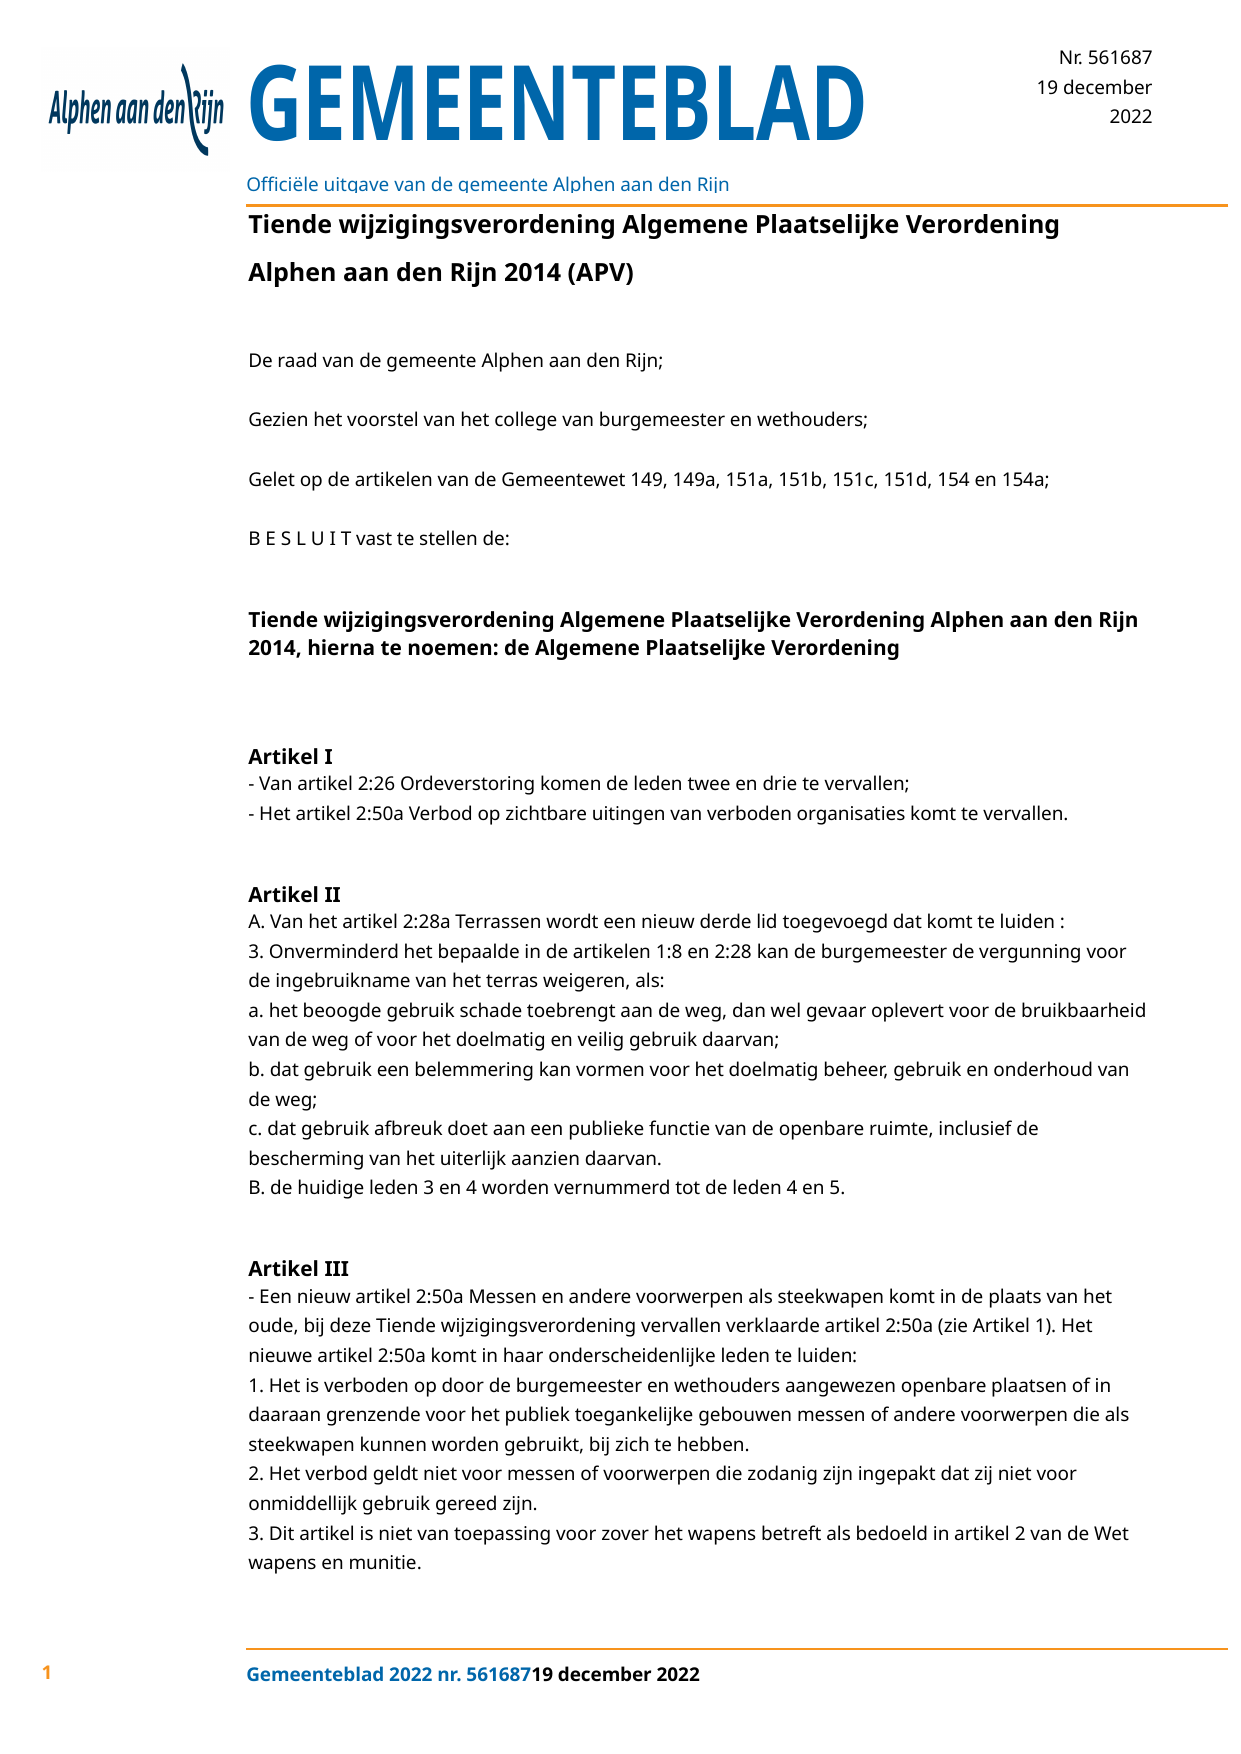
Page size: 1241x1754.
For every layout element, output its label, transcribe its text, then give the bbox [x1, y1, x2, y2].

text Artikel III [248, 1254, 1152, 1283]
text c. dat gebruik afbreuk doet aan een publieke functie van de openbare ruimte, inclusief de bescherming van het uiterlijk aanzien daarvan. [248, 1115, 1152, 1171]
picture [41, 47, 231, 172]
text 2. Het verbod geldt niet voor messen of voorwerpen die zodanig zijn ingepakt dat zij niet voor onmiddellijk gebruik gereed zijn. [248, 1461, 1152, 1516]
text A. Van het artikel 2:28a Terrassen wordt een nieuw derde lid toegevoegd dat komt te luiden : [248, 908, 1152, 934]
text 1. Het is verboden op door de burgemeester en wethouders aangewezen openbare plaatsen of in daaraan grenzende voor het publiek toegankelijke gebouwen messen of andere voorwerpen die als steekwapen kunnen worden gebruikt, bij zich te hebben. [248, 1372, 1152, 1457]
text 3. Onverminderd het bepaalde in de artikelen 1:8 en 2:28 kan de burgemeester de vergunning voor de ingebruikname van het terras weigeren, als: [248, 938, 1152, 993]
text Artikel I [248, 742, 1152, 770]
text - Van artikel 2:26 Ordeverstoring komen de leden twee en drie te vervallen; [248, 770, 1152, 796]
text - Het artikel 2:50a Verbod op zichtbare uitingen van verboden organisaties komt te vervallen. [248, 800, 1152, 826]
text Tiende wijzigingsverordening Algemene Plaatselijke Verordening Alphen aan den Rijn 2014 (APV) [248, 207, 1152, 288]
text - Een nieuw artikel 2:50a Messen en andere voorwerpen als steekwapen komt in de plaats van het oude, bij deze Tiende wijzigingsverordening vervallen verklaarde artikel 2:50a (zie Artikel 1). Het nieuwe artikel 2:50a komt in haar onderscheidenlijke leden te luiden: [248, 1283, 1152, 1368]
text De raad van de gemeente Alphen aan den Rijn; [248, 347, 1152, 373]
text a. het beoogde gebruik schade toebrengt aan de weg, dan wel gevaar oplevert voor de bruikbaarheid van de weg of voor het doelmatig en veilig gebruik daarvan; [248, 997, 1152, 1052]
text Gezien het voorstel van het college van burgemeester en wethouders; [248, 407, 1152, 432]
text b. dat gebruik een belemmering kan vormen voor het doelmatig beheer, gebruik en onderhoud van de weg; [248, 1056, 1152, 1112]
text Artikel II [248, 880, 1152, 908]
text B. de huidige leden 3 en 4 worden vernummerd tot de leden 4 en 5. [248, 1174, 1152, 1200]
text B E S L U I T vast te stellen de: [248, 525, 1152, 551]
text Tiende wijzigingsverordening Algemene Plaatselijke Verordening Alphen aan den Rijn 2014, hierna te noemen: de Algemene Plaatselijke Verordening [248, 605, 1152, 662]
text Gelet op de artikelen van de Gemeentewet 149, 149a, 151a, 151b, 151c, 151d, 154 en 154a; [248, 466, 1152, 492]
text 3. Dit artikel is niet van toepassing voor zover het wapens betreft als bedoeld in artikel 2 van de Wet wapens en munitie. [248, 1520, 1152, 1575]
